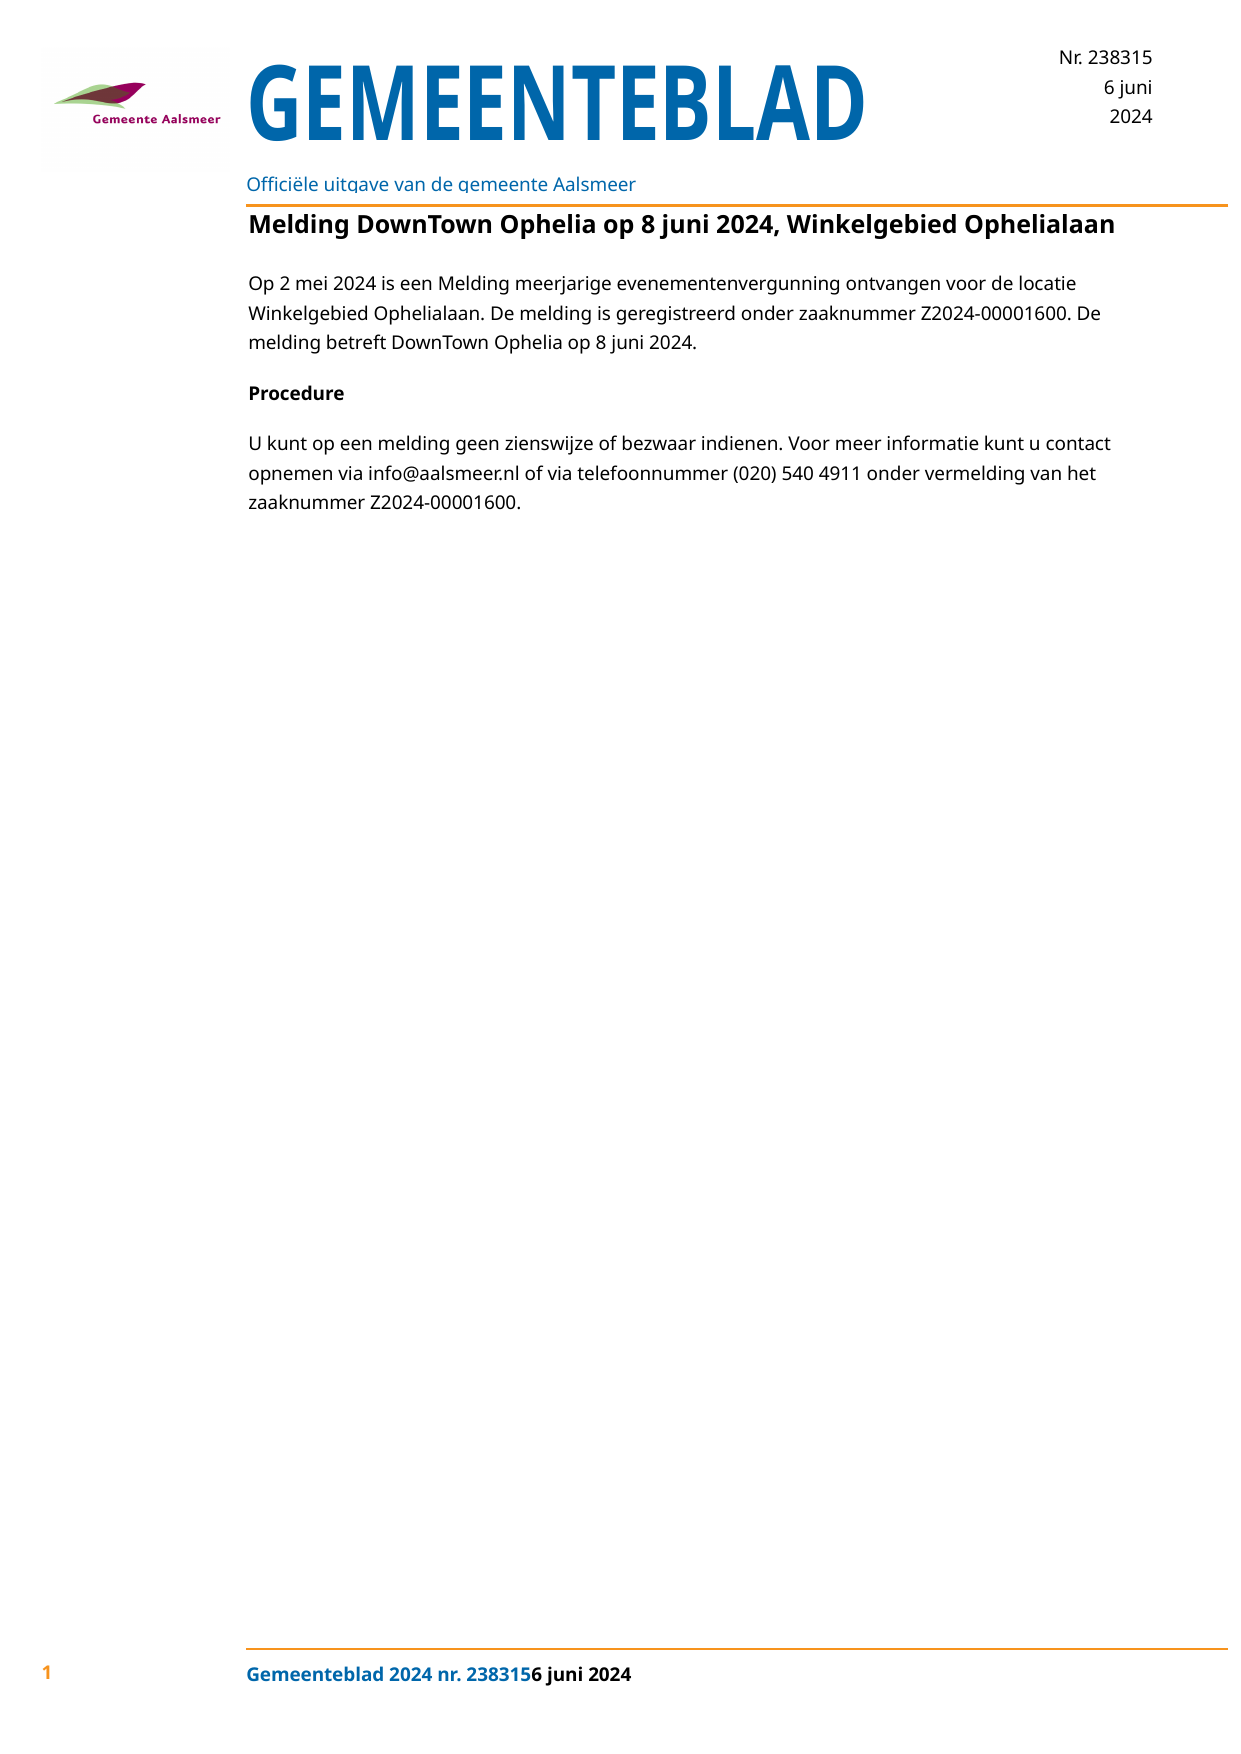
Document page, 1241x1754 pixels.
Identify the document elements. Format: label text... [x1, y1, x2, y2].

text Op 2 mei 2024 is een Melding meerjarige evenementenvergunning ontvangen voor de locatie Winkelgebied Ophelialaan. De melding is geregistreerd onder zaaknummer Z2024-00001600. De melding betreft DownTown Ophelia op 8 juni 2024. [248, 270, 1152, 355]
text Melding DownTown Ophelia op 8 juni 2024, Winkelgebied Ophelialaan [248, 207, 1152, 241]
text U kunt op een melding geen zienswijze of bezwaar indienen. Voor meer informatie kunt u contact opnemen via info@aalsmeer.nl of via telefoonnummer (020) 540 4911 onder vermelding van het zaaknummer Z2024-00001600. [248, 430, 1152, 515]
picture [41, 47, 231, 172]
text Procedure [248, 380, 1152, 406]
